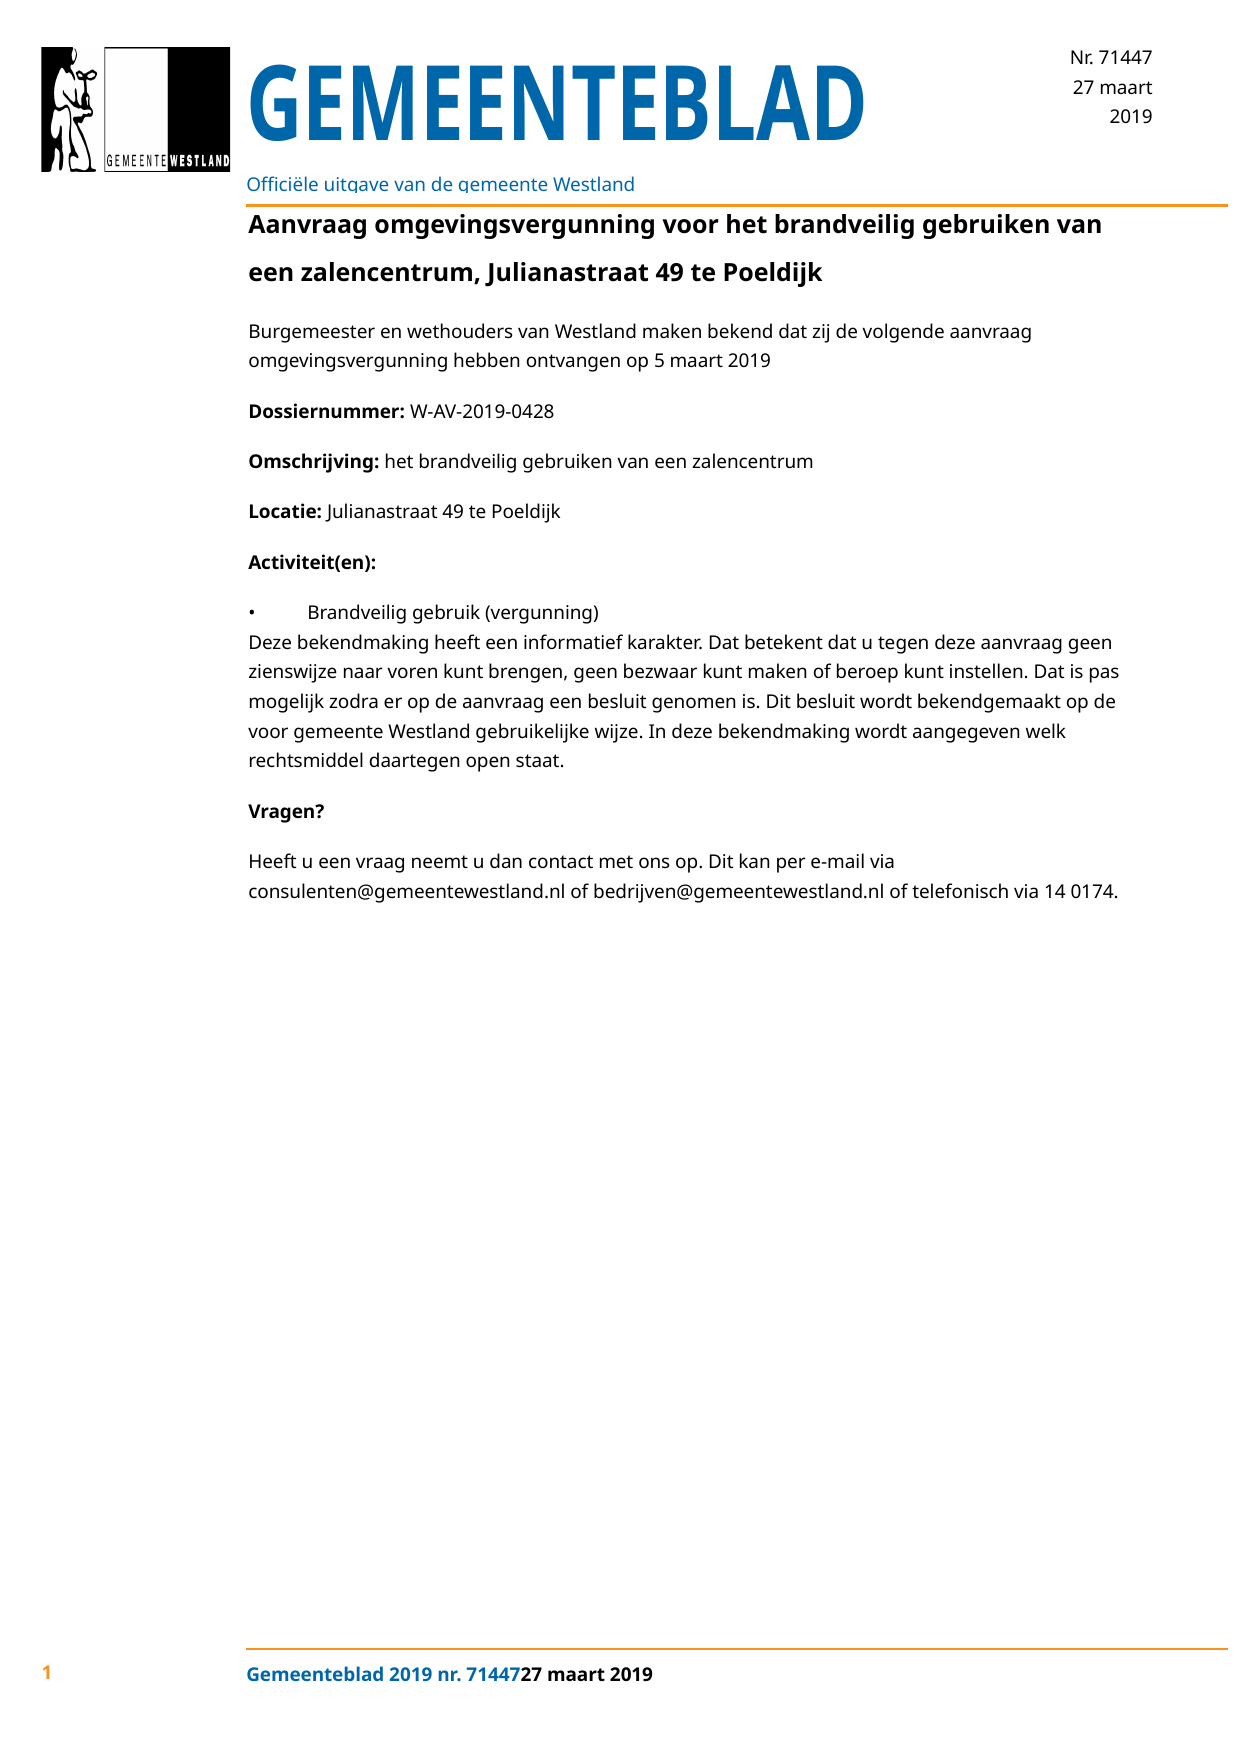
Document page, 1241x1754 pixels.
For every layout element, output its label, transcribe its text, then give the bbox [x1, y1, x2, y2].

list Brandveilig gebruik (vergunning) [248, 599, 1152, 625]
text Activiteit(en): [248, 549, 1152, 575]
text Aanvraag omgevingsvergunning voor het brandveilig gebruiken van een zalencentrum, Julianastraat 49 te Poeldijk [248, 207, 1152, 288]
text Vragen? [248, 798, 1152, 824]
text Heeft u een vraag neemt u dan contact met ons op. Dit kan per e-mail via consulenten@gemeentewestland.nl of bedrijven@gemeentewestland.nl of telefonisch via 14 0174. [248, 848, 1152, 904]
text Locatie: Julianastraat 49 te Poeldijk [248, 499, 1152, 524]
text Deze bekendmaking heeft een informatief karakter. Dat betekent dat u tegen deze aanvraag geen zienswijze naar voren kunt brengen, geen bezwaar kunt maken of beroep kunt instellen. Dat is pas mogelijk zodra er op de aanvraag een besluit genomen is. Dit besluit wordt bekendgemaakt op de voor gemeente Westland gebruikelijke wijze. In deze bekendmaking wordt aangegeven welk rechtsmiddel daartegen open staat. [248, 629, 1152, 773]
text Omschrijving: het brandveilig gebruiken van een zalencentrum [248, 448, 1152, 474]
text Burgemeester en wethouders van Westland maken bekend dat zij de volgende aanvraag omgevingsvergunning hebben ontvangen op 5 maart 2019 [248, 318, 1152, 373]
text Dossiernummer: W-AV-2019-0428 [248, 398, 1152, 424]
picture [41, 47, 231, 172]
